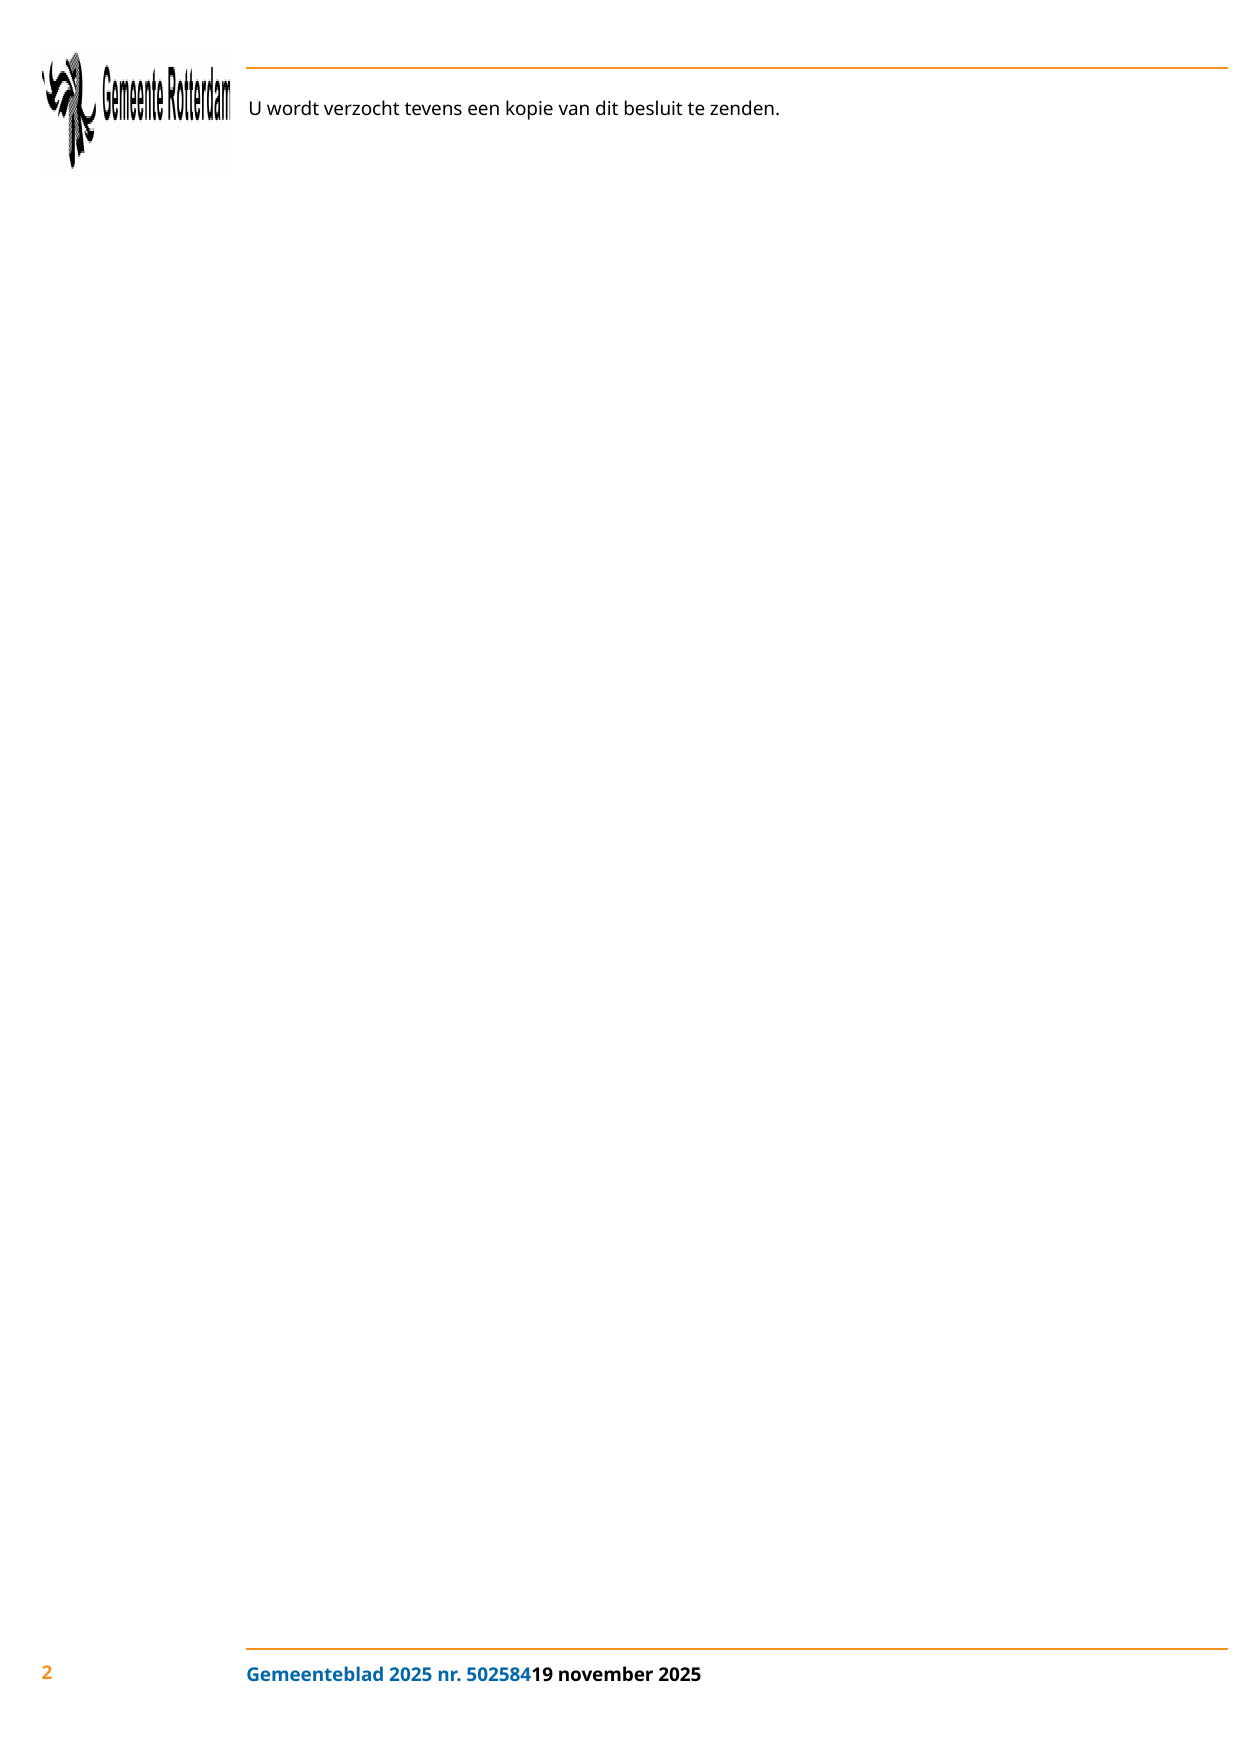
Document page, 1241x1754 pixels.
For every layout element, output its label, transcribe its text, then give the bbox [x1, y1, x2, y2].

text U wordt verzocht tevens een kopie van dit besluit te zenden. [248, 95, 1152, 121]
picture [41, 47, 231, 172]
